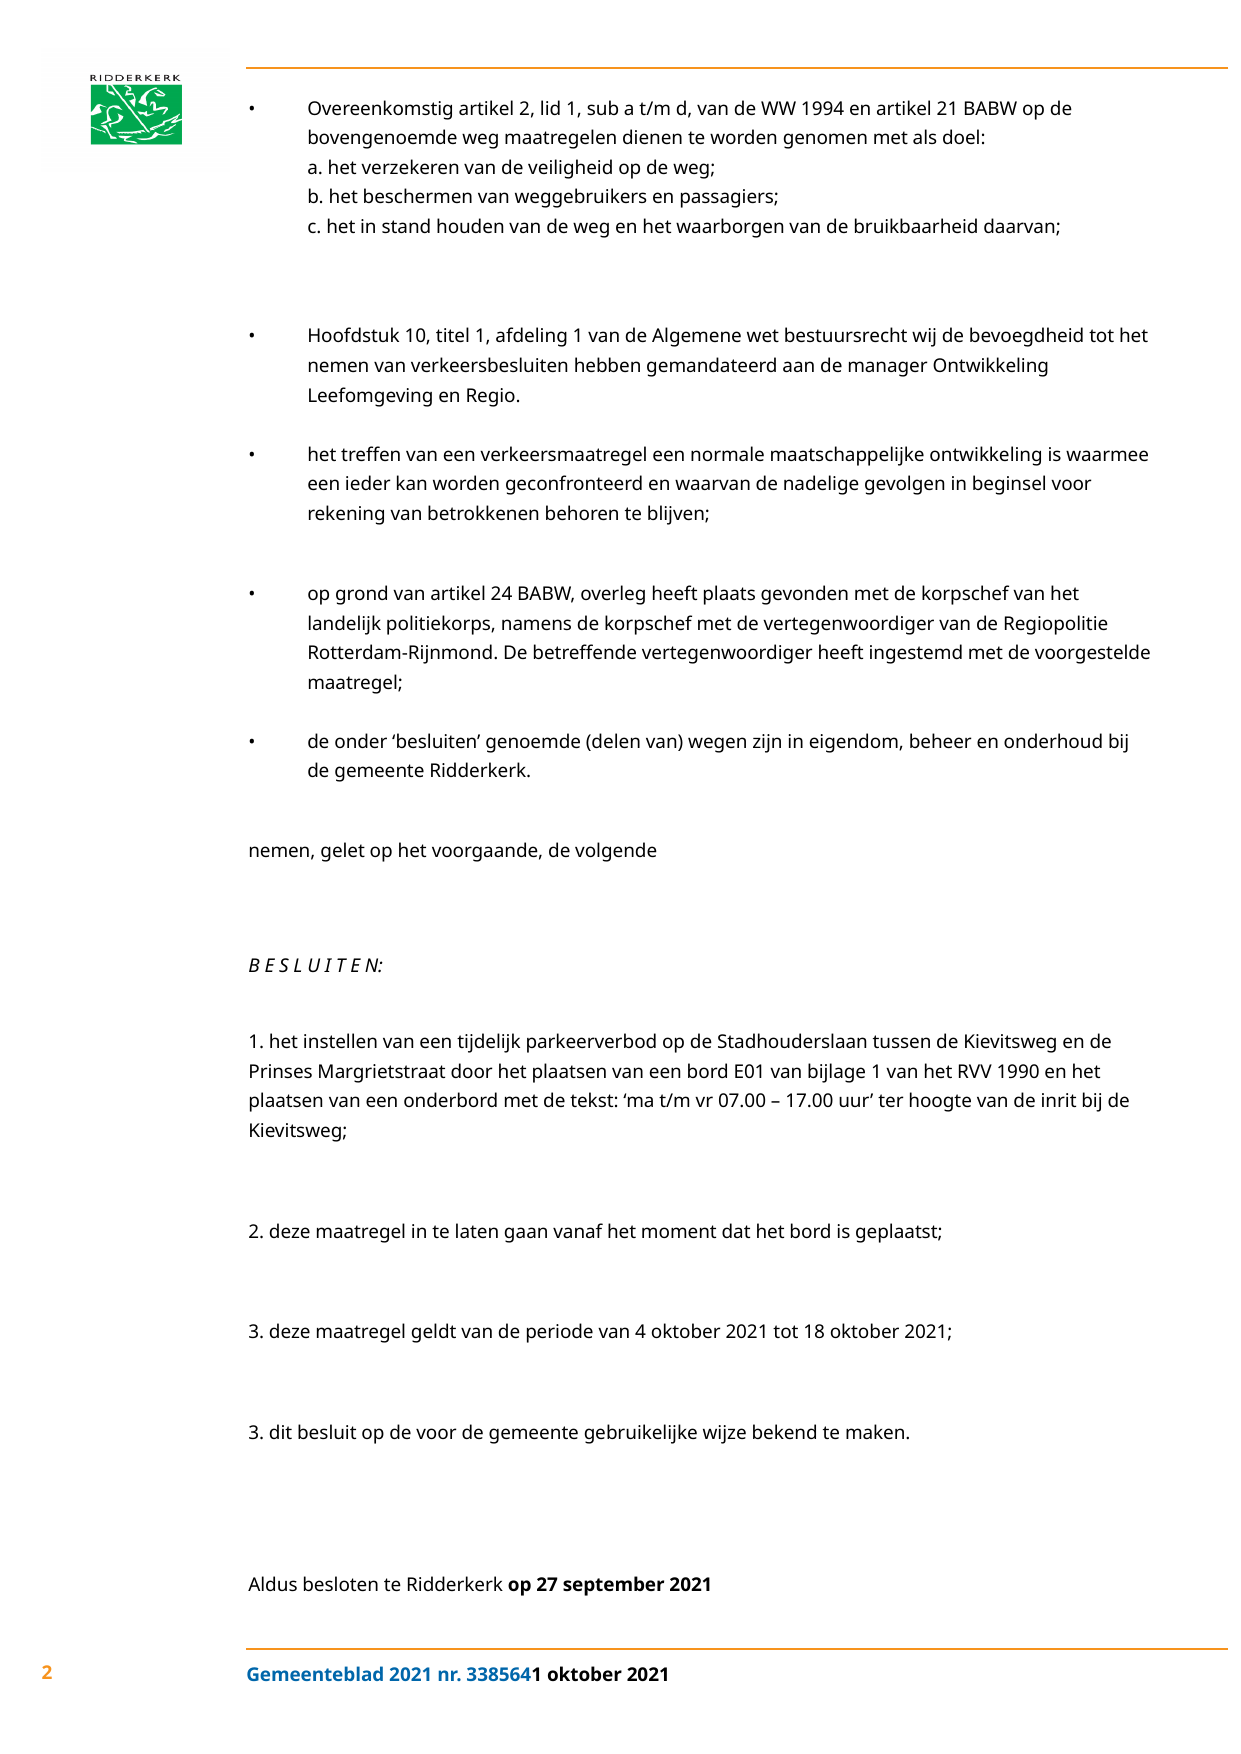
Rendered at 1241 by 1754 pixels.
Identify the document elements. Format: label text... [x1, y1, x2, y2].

list de onder ‘besluiten’ genoemde (delen van) wegen zijn in eigendom, beheer en onderhoud bij de gemeente Ridderkerk. [248, 728, 1152, 783]
picture [41, 47, 231, 172]
text Aldus besloten te Ridderkerk op 27 september 2021 [248, 1571, 1152, 1596]
text nemen, gelet op het voorgaande, de volgende [248, 838, 1152, 863]
list a. het verzekeren van de veiligheid op de weg; [248, 154, 1152, 180]
list c. het in stand houden van de weg en het waarborgen van de bruikbaarheid daarvan; [248, 213, 1152, 239]
list op grond van artikel 24 BABW, overleg heeft plaats gevonden met de korpschef van het landelijk politiekorps, namens de korpschef met de vertegenwoordiger van de Regiopolitie Rotterdam-Rijnmond. De betreffende vertegenwoordiger heeft ingestemd met de voorgestelde maatregel; [248, 580, 1152, 695]
text B E S L U I T E N: [248, 952, 1152, 978]
list b. het beschermen van weggebruikers en passagiers; [248, 183, 1152, 209]
text 3. deze maatregel geldt van de periode van 4 oktober 2021 tot 18 oktober 2021; [248, 1319, 1152, 1344]
text 1. het instellen van een tijdelijk parkeerverbod op de Stadhouderslaan tussen de Kievitsweg en de Prinses Margrietstraat door het plaatsen van een bord E01 van bijlage 1 van het RVV 1990 en het plaatsen van een onderbord met de tekst: ‘ma t/m vr 07.00 – 17.00 uur’ ter hoogte van de inrit bij de Kievitsweg; [248, 1028, 1152, 1143]
list het treffen van een verkeersmaatregel een normale maatschappelijke ontwikkeling is waarmee een ieder kan worden geconfronteerd en waarvan de nadelige gevolgen in beginsel voor rekening van betrokkenen behoren te blijven; [248, 441, 1152, 526]
text 3. dit besluit op de voor de gemeente gebruikelijke wijze bekend te maken. [248, 1419, 1152, 1445]
list Hoofdstuk 10, titel 1, afdeling 1 van de Algemene wet bestuursrecht wij de bevoegdheid tot het nemen van verkeersbesluiten hebben gemandateerd aan de manager Ontwikkeling Leefomgeving en Regio. [248, 323, 1152, 408]
text 2. deze maatregel in te laten gaan vanaf het moment dat het bord is geplaatst; [248, 1218, 1152, 1243]
list Overeenkomstig artikel 2, lid 1, sub a t/m d, van de WW 1994 en artikel 21 BABW op de bovengenoemde weg maatregelen dienen te worden genomen met als doel: [248, 95, 1152, 150]
